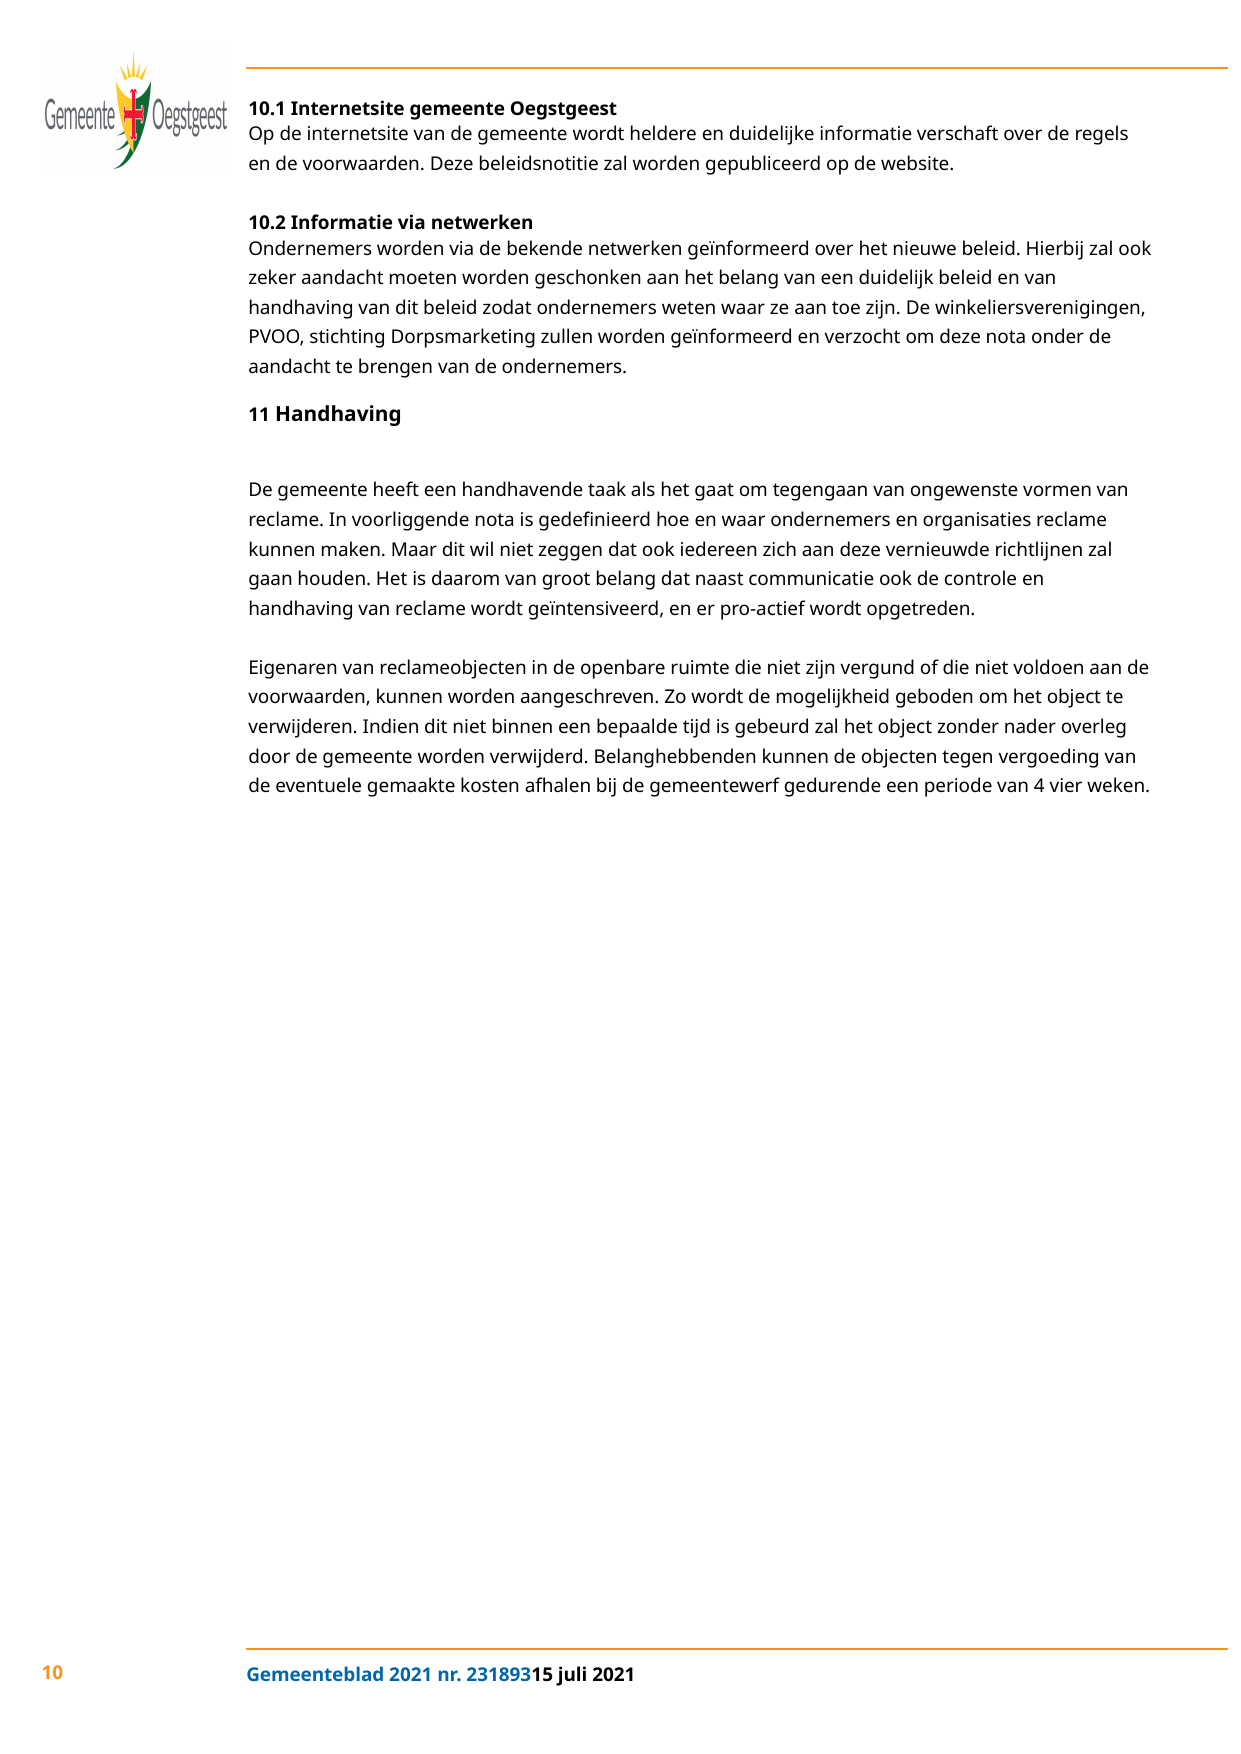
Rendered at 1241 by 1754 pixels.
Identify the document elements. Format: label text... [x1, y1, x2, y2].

text 10.2 Informatie via netwerken [248, 209, 1152, 235]
text Ondernemers worden via de bekende netwerken geïnformeerd over het nieuwe beleid. Hierbij zal ook zeker aandacht moeten worden geschonken aan het belang van een duidelijk beleid en van handhaving van dit beleid zodat ondernemers weten waar ze aan toe zijn. De winkeliersverenigingen, PVOO, stichting Dorpsmarketing zullen worden geïnformeerd en verzocht om deze nota onder de aandacht te brengen van de ondernemers. [248, 235, 1152, 379]
text 10.1 Internetsite gemeente Oegstgeest [248, 95, 1152, 121]
text De gemeente heeft een handhavende taak als het gaat om tegengaan van ongewenste vormen van reclame. In voorliggende nota is gedefinieerd hoe en waar ondernemers en organisaties reclame kunnen maken. Maar dit wil niet zeggen dat ook iedereen zich aan deze vernieuwde richtlijnen zal gaan houden. Het is daarom van groot belang dat naast communicatie ook de controle en handhaving van reclame wordt geïntensiveerd, en er pro-actief wordt opgetreden. [248, 477, 1152, 621]
text Op de internetsite van de gemeente wordt heldere en duidelijke informatie verschaft over de regels en de voorwaarden. Deze beleidsnotitie zal worden gepubliceerd op de website. [248, 121, 1152, 176]
text Eigenaren van reclameobjecten in de openbare ruimte die niet zijn vergund of die niet voldoen aan de voorwaarden, kunnen worden aangeschreven. Zo wordt de mogelijkheid geboden om het object te verwijderen. Indien dit niet binnen een bepaalde tijd is gebeurd zal het object zonder nader overleg door de gemeente worden verwijderd. Belanghebbenden kunnen de objecten tegen vergoeding van de eventuele gemaakte kosten afhalen bij de gemeentewerf gedurende een periode van 4 vier weken. [248, 654, 1152, 798]
picture [41, 47, 231, 172]
text 11 Handhaving [248, 399, 1152, 427]
